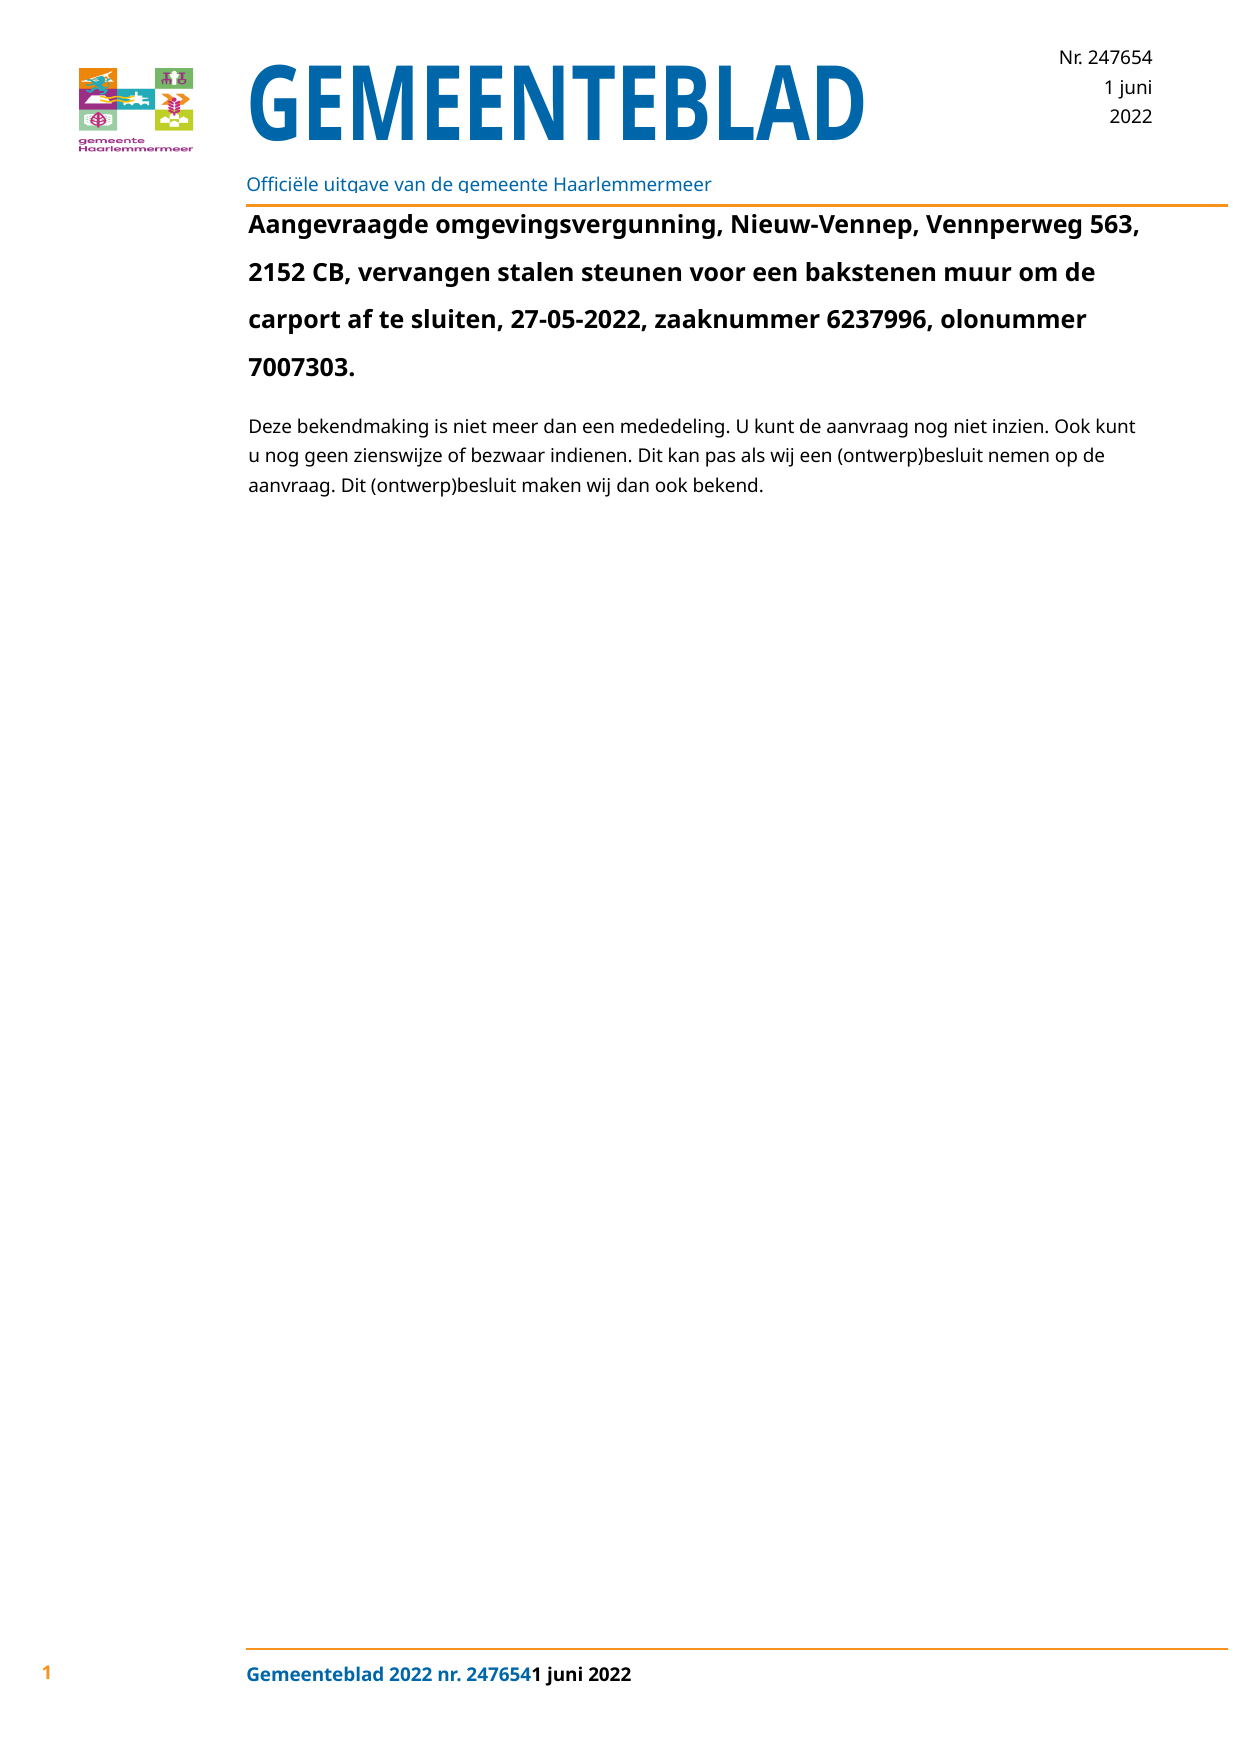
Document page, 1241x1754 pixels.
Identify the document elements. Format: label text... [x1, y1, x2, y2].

text Deze bekendmaking is niet meer dan een mededeling. U kunt de aanvraag nog niet inzien. Ook kunt u nog geen zienswijze of bezwaar indienen. Dit kan pas als wij een (ontwerp)besluit nemen op de aanvraag. Dit (ontwerp)besluit maken wij dan ook bekend. [248, 413, 1152, 498]
text Aangevraagde omgevingsvergunning, Nieuw-Vennep, Vennperweg 563, 2152 CB, vervangen stalen steunen voor een bakstenen muur om de carport af te sluiten, 27-05-2022, zaaknummer 6237996, olonummer 7007303. [248, 207, 1152, 384]
picture [41, 47, 231, 172]
